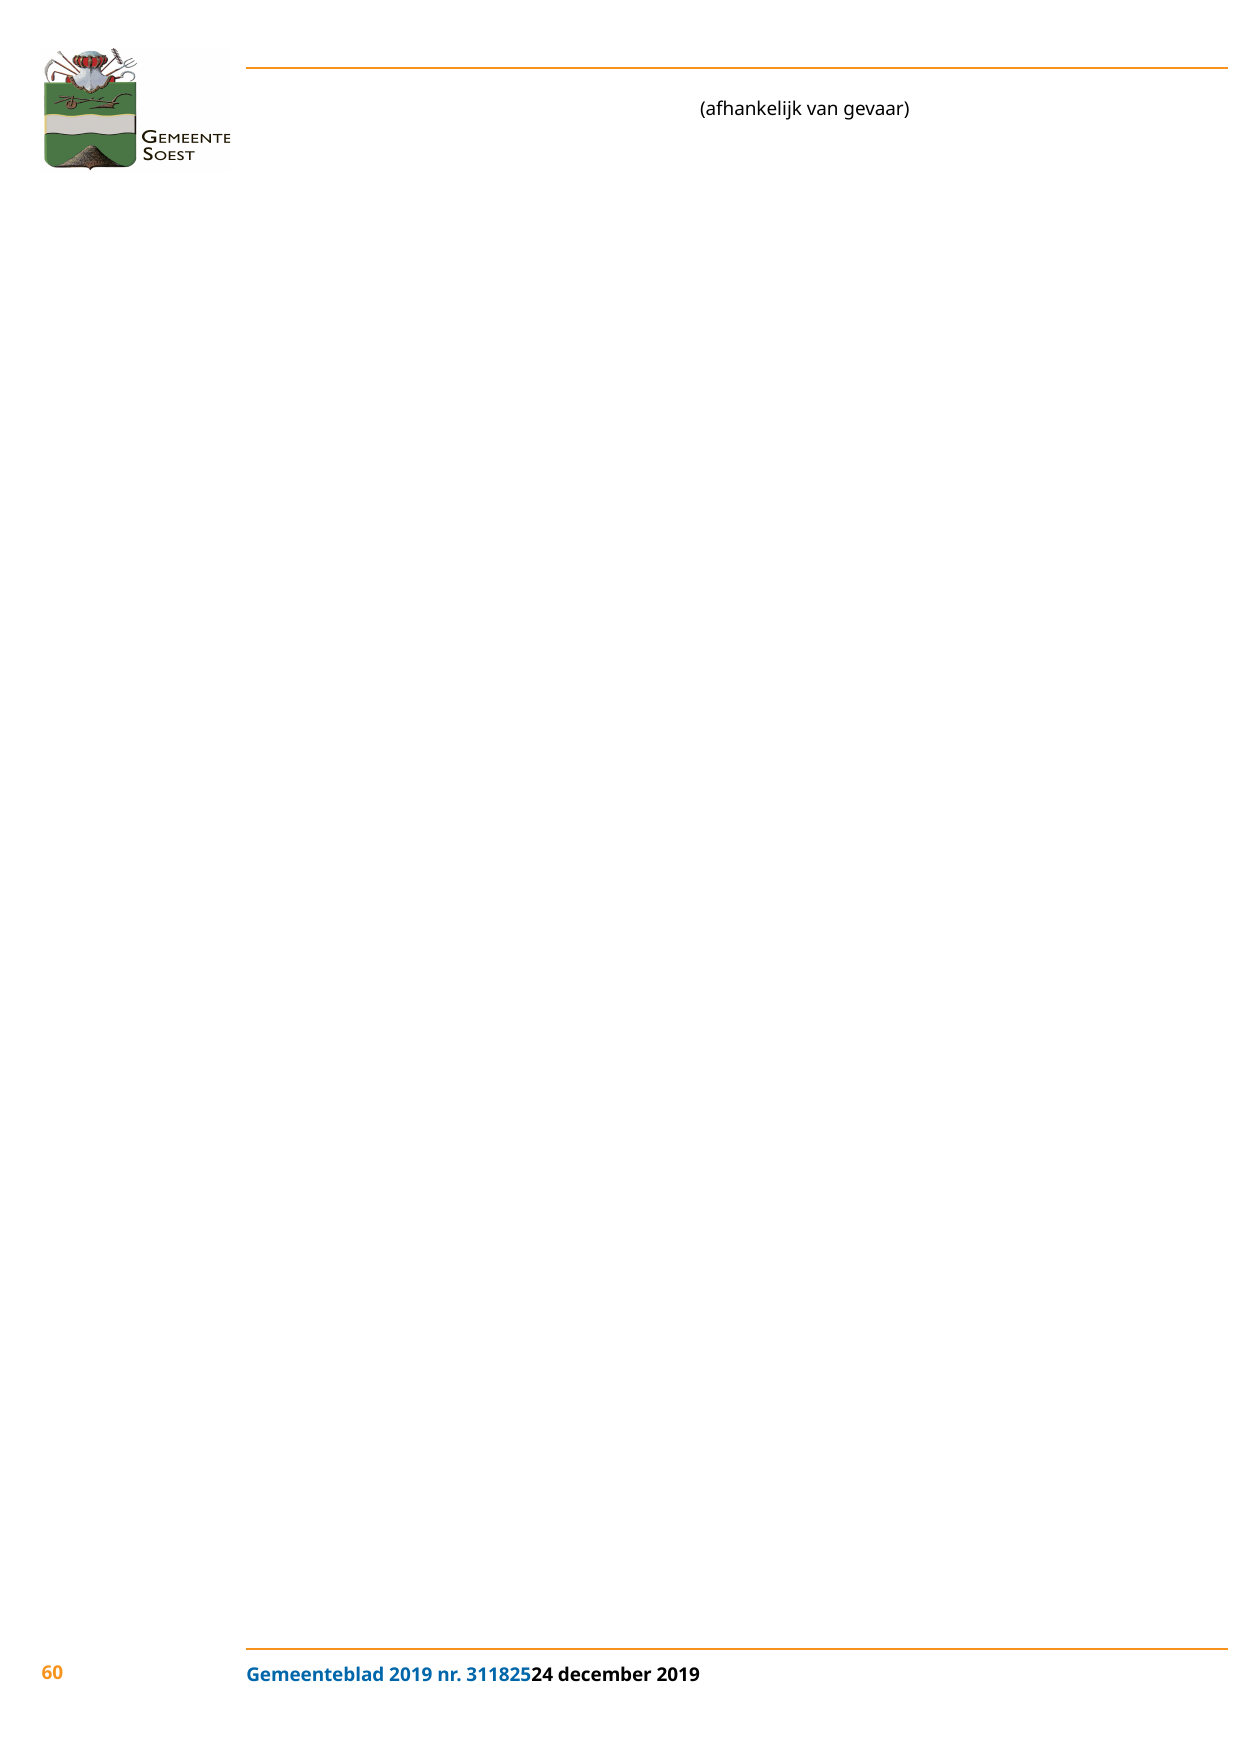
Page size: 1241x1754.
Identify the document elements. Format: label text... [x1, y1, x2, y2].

table_cell [248, 95, 700, 121]
table_cell (afhankelijk van gevaar) [700, 95, 1152, 121]
picture [41, 47, 231, 172]
